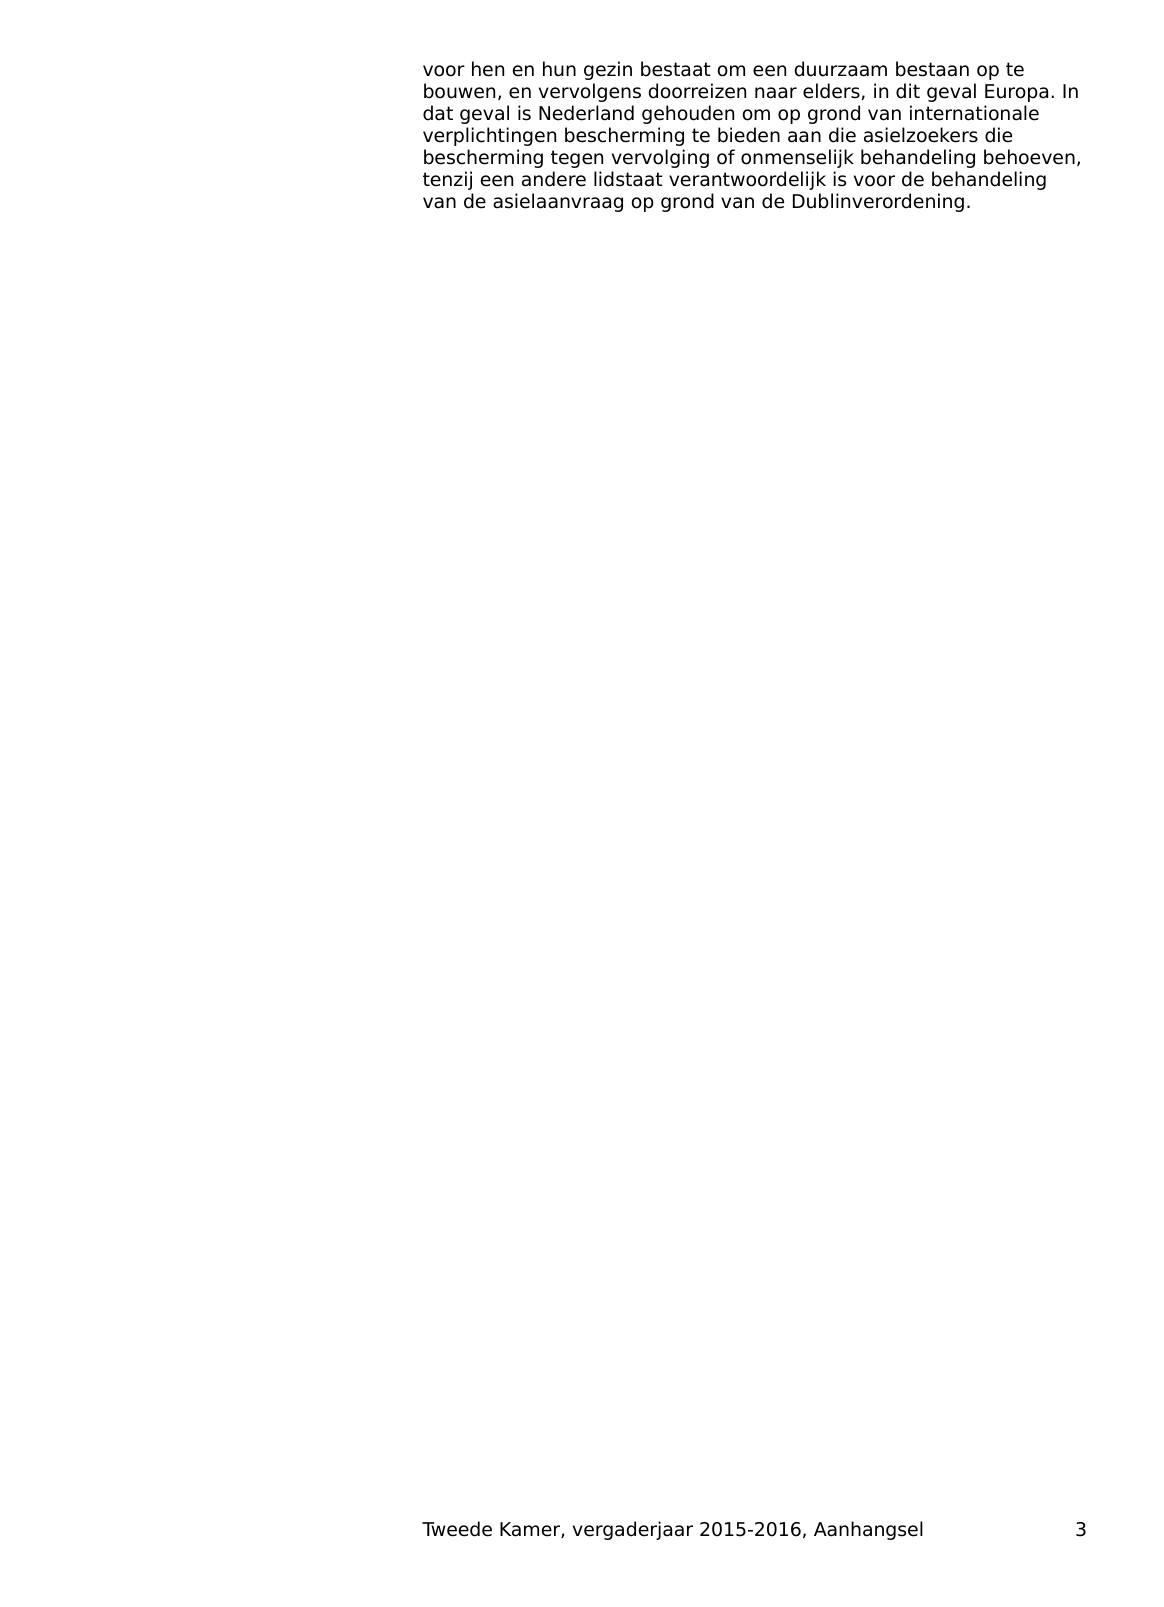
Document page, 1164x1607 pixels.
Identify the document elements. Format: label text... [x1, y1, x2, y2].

text voor hen en hun gezin bestaat om een duurzaam bestaan op te bouwen, en vervolgens doorreizen naar elders, in dit geval Europa. In dat geval is Nederland gehouden om op grond van internationale verplichtingen bescherming te bieden aan die asielzoekers die bescherming tegen vervolging of onmenselijk behandeling behoeven, tenzij een andere lidstaat verantwoordelijk is voor de behandeling van de asielaanvraag op grond van de Dublinverordening. [422, 59, 1087, 213]
